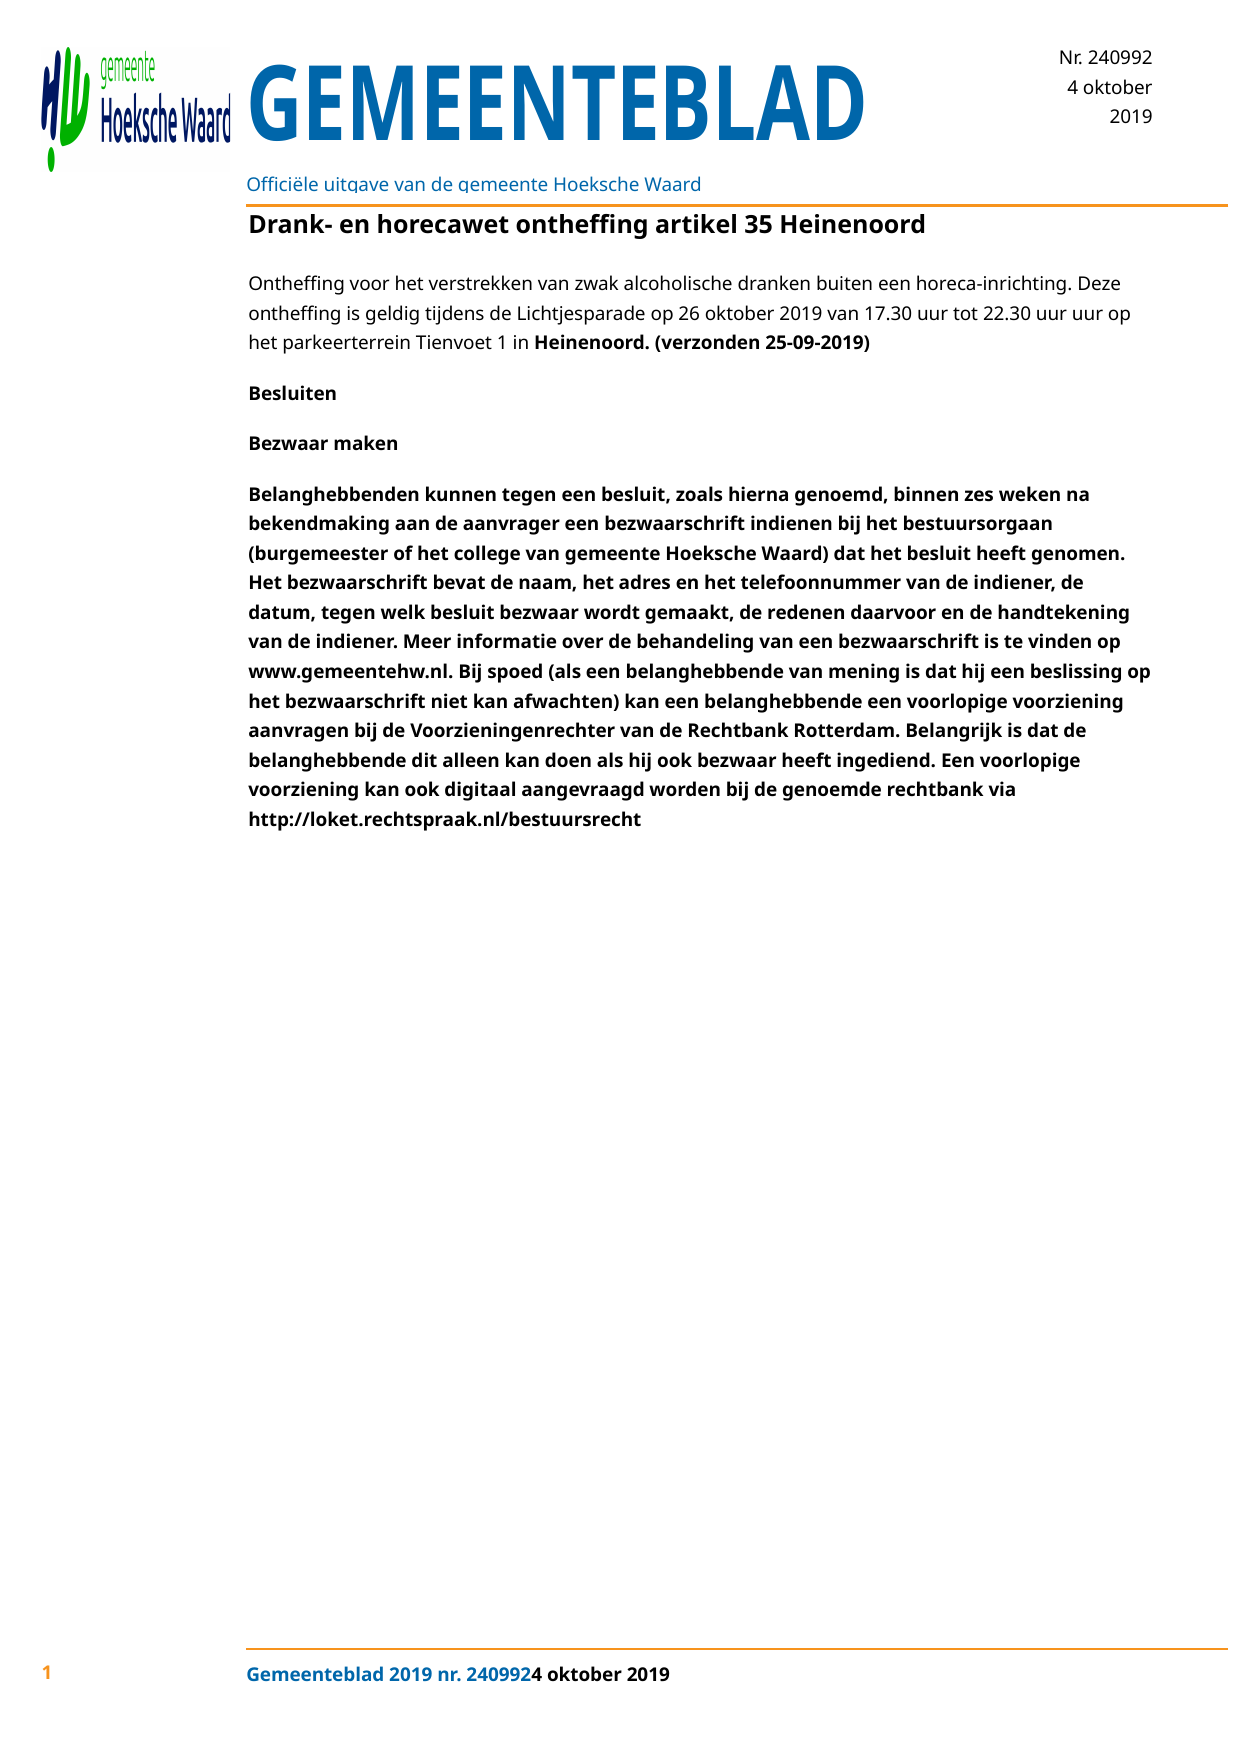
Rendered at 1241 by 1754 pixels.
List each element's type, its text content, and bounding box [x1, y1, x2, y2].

text Besluiten [248, 380, 1152, 406]
text Bezwaar maken [248, 430, 1152, 456]
text Belanghebbenden kunnen tegen een besluit, zoals hierna genoemd, binnen zes weken na bekendmaking aan de aanvrager een bezwaarschrift indienen bij het bestuursorgaan (burgemeester of het college van gemeente Hoeksche Waard) dat het besluit heeft genomen. Het bezwaarschrift bevat de naam, het adres en het telefoonnummer van de indiener, de datum, tegen welk besluit bezwaar wordt gemaakt, de redenen daarvoor en de handtekening van de indiener. Meer informatie over de behandeling van een bezwaarschrift is te vinden op www.gemeentehw.nl. Bij spoed (als een belanghebbende van mening is dat hij een beslissing op het bezwaarschrift niet kan afwachten) kan een belanghebbende een voorlopige voorziening aanvragen bij de Voorzieningenrechter van de Rechtbank Rotterdam. Belangrijk is dat de belanghebbende dit alleen kan doen als hij ook bezwaar heeft ingediend. Een voorlopige voorziening kan ook digitaal aangevraagd worden bij de genoemde rechtbank via http://loket.rechtspraak.nl/bestuursrecht [248, 481, 1152, 832]
picture [41, 47, 231, 172]
text Ontheffing voor het verstrekken van zwak alcoholische dranken buiten een horeca-inrichting. Deze ontheffing is geldig tijdens de Lichtjesparade op 26 oktober 2019 van 17.30 uur tot 22.30 uur uur op het parkeerterrein Tienvoet 1 in Heinenoord. (verzonden 25-09-2019) [248, 270, 1152, 355]
text Drank- en horecawet ontheffing artikel 35 Heinenoord [248, 207, 1152, 241]
